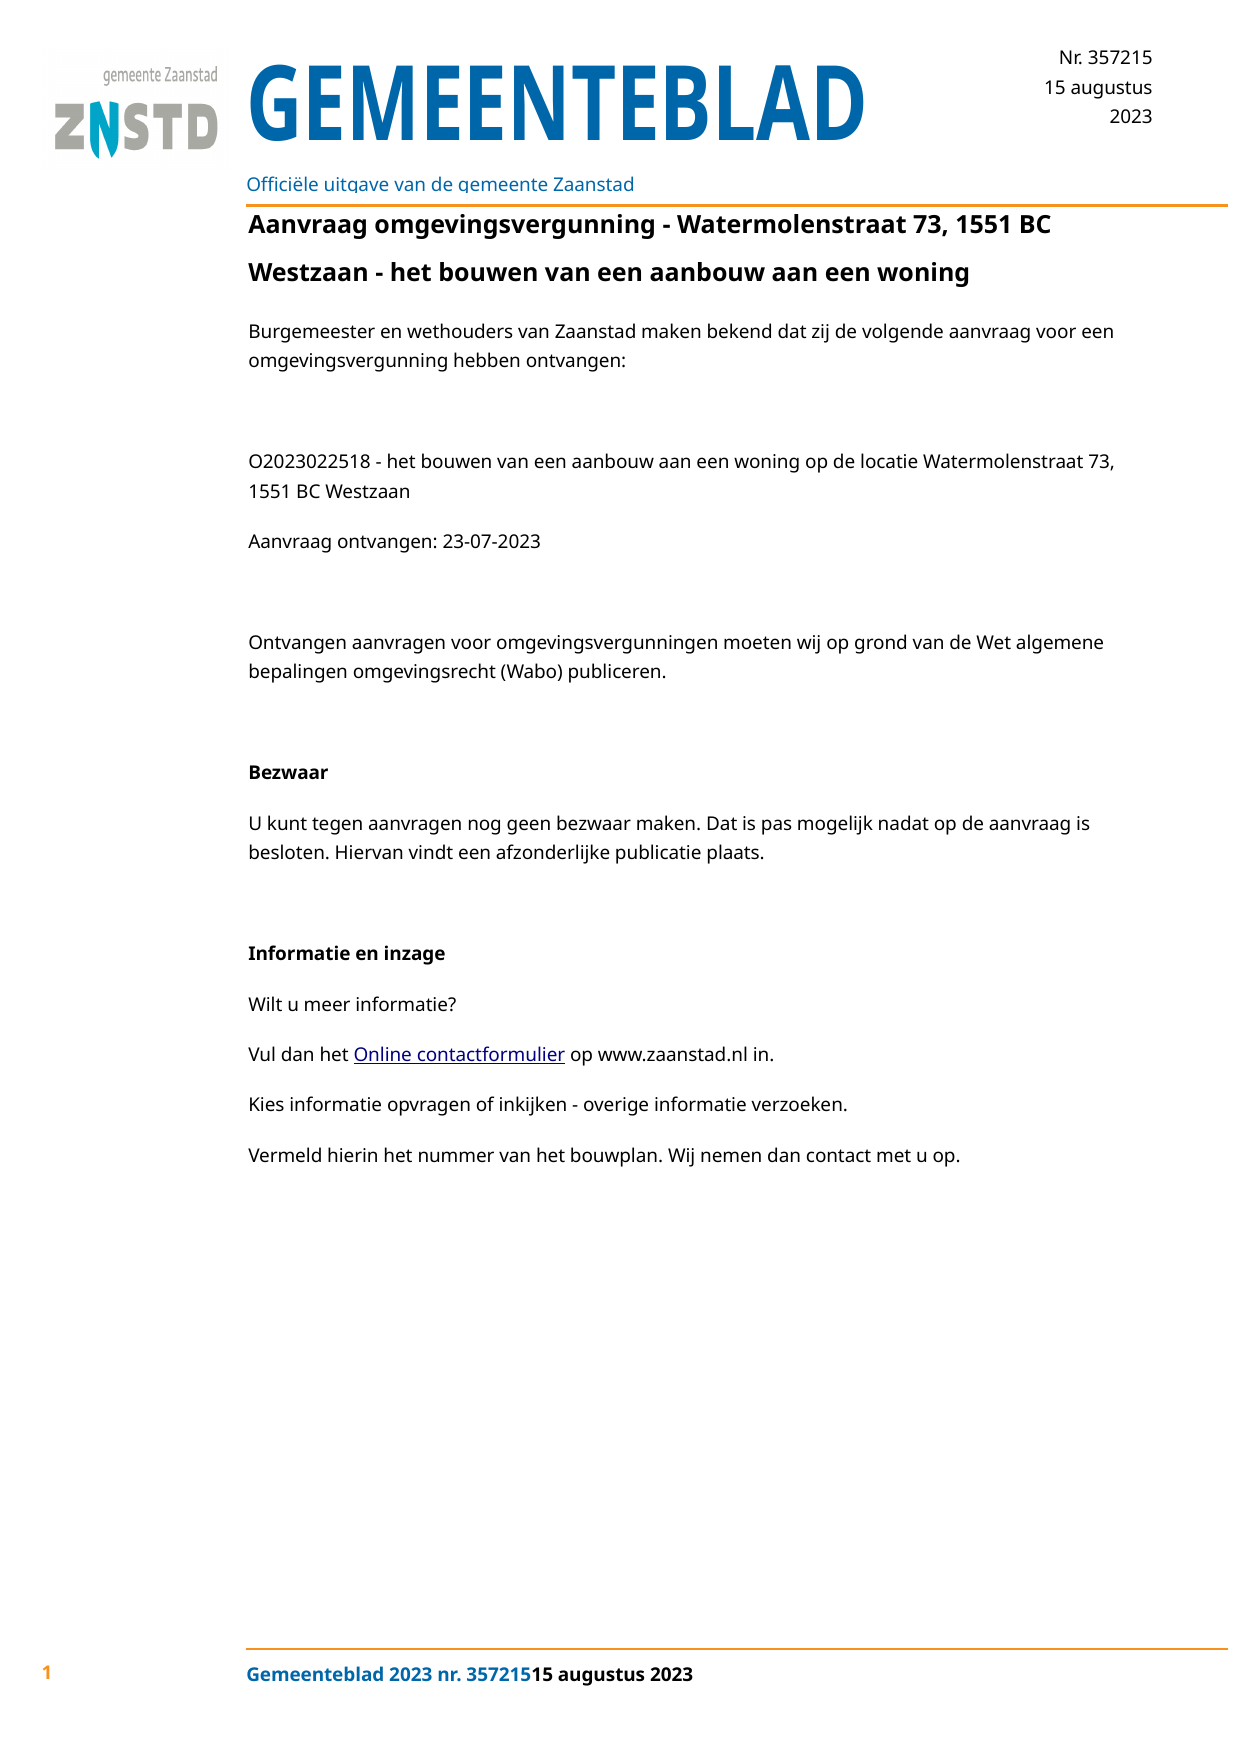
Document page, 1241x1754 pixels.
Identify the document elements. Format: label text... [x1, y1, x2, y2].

text U kunt tegen aanvragen nog geen bezwaar maken. Dat is pas mogelijk nadat op de aanvraag is besloten. Hiervan vindt een afzonderlijke publicatie plaats. [248, 810, 1152, 865]
text Aanvraag omgevingsvergunning - Watermolenstraat 73, 1551 BC Westzaan - het bouwen van een aanbouw aan een woning [248, 207, 1152, 288]
text Vermeld hierin het nummer van het bouwplan. Wij nemen dan contact met u op. [248, 1142, 1152, 1168]
text O2023022518 - het bouwen van een aanbouw aan een woning op de locatie Watermolenstraat 73, 1551 BC Westzaan [248, 448, 1152, 504]
text Aanvraag ontvangen: 23-07-2023 [248, 528, 1152, 554]
text Wilt u meer informatie? [248, 991, 1152, 1017]
text Ontvangen aanvragen voor omgevingsvergunningen moeten wij op grond van de Wet algemene bepalingen omgevingsrecht (Wabo) publiceren. [248, 629, 1152, 684]
text Kies informatie opvragen of inkijken - overige informatie verzoeken. [248, 1092, 1152, 1117]
picture [41, 47, 231, 172]
text Vul dan het Online contactformulier op www.zaanstad.nl in. [248, 1041, 1152, 1067]
text Bezwaar [248, 759, 1152, 785]
text Burgemeester en wethouders van Zaanstad maken bekend dat zij de volgende aanvraag voor een omgevingsvergunning hebben ontvangen: [248, 318, 1152, 373]
text Informatie en inzage [248, 940, 1152, 966]
